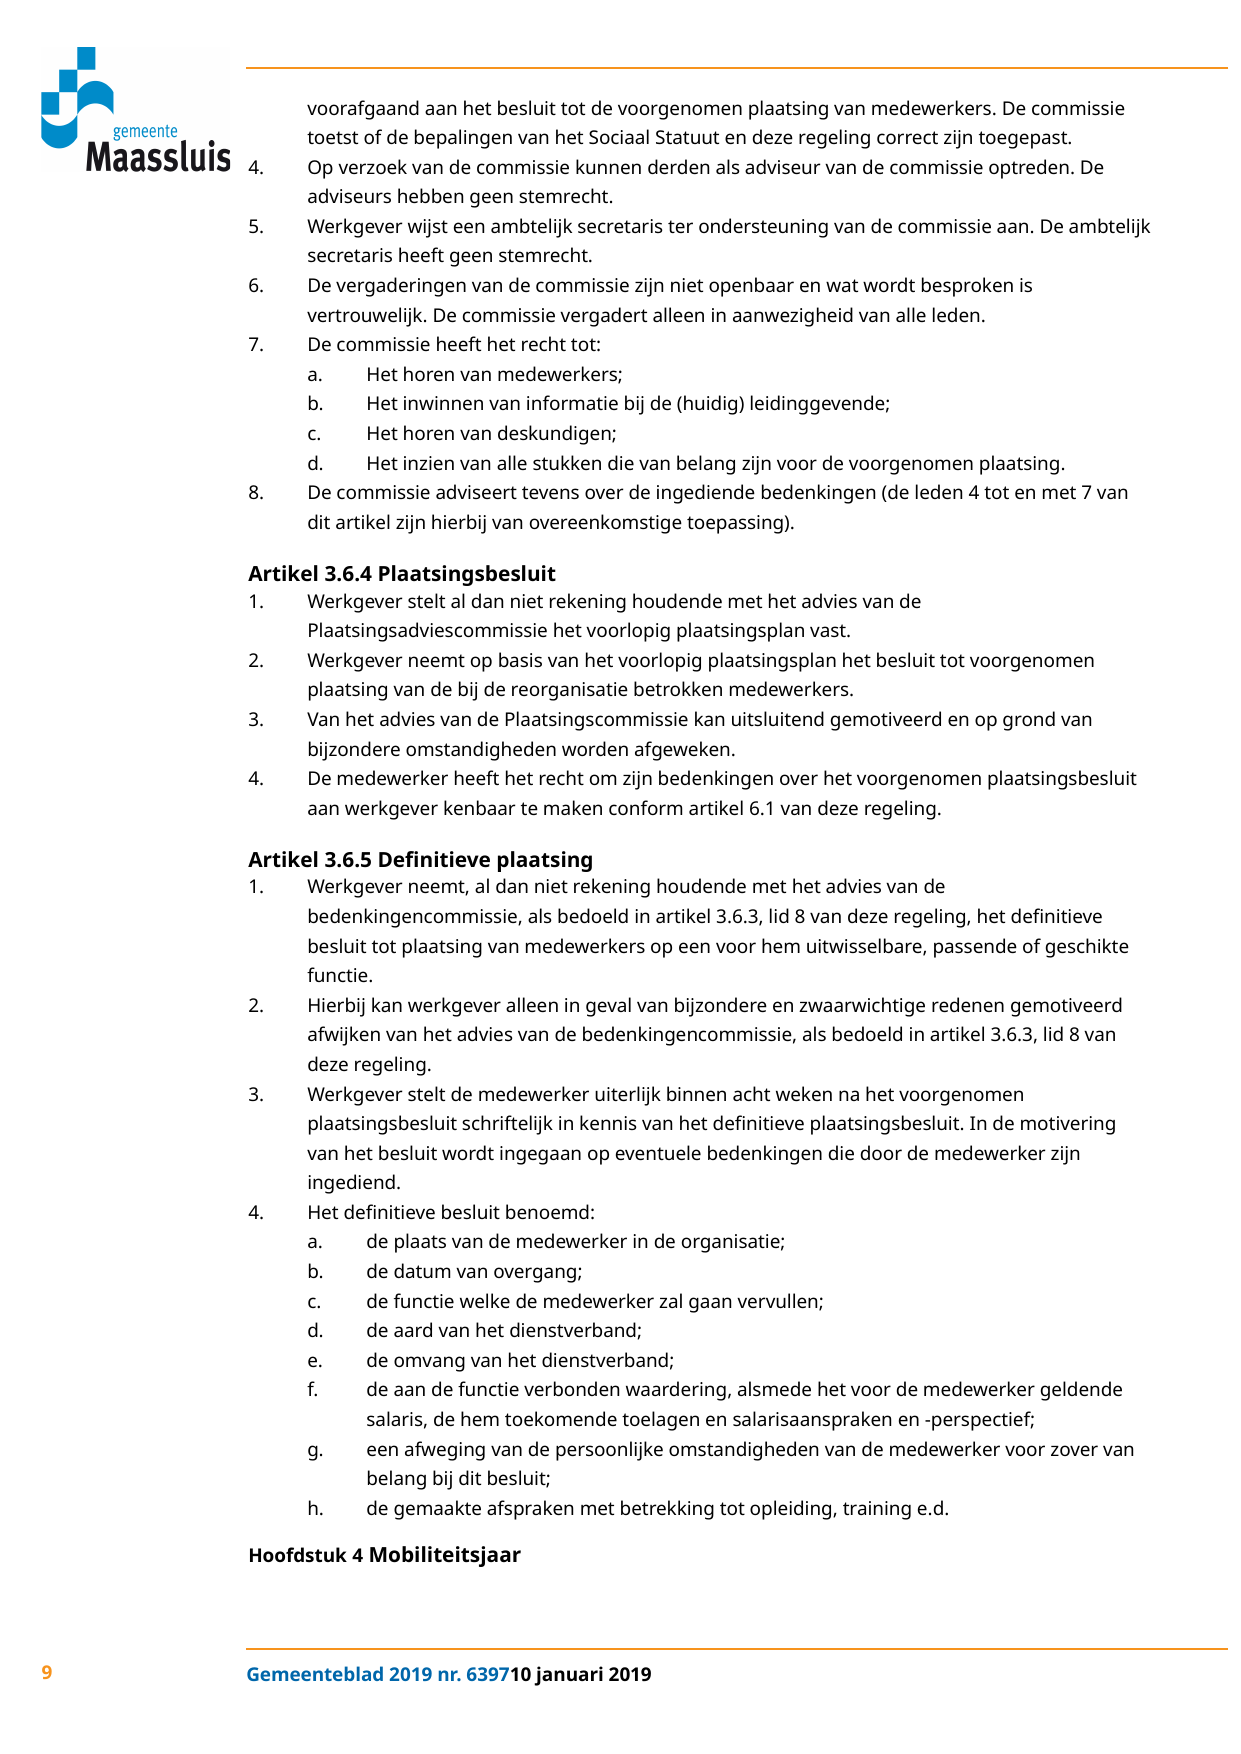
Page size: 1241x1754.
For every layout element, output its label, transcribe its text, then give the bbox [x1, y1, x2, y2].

list De medewerker heeft het recht om zijn bedenkingen over het voorgenomen plaatsingsbesluit aan werkgever kenbaar te maken conform artikel 6.1 van deze regeling. [248, 765, 1152, 821]
list Het definitieve besluit benoemd: [248, 1199, 1152, 1225]
list voorafgaand aan het besluit tot de voorgenomen plaatsing van medewerkers. De commissie toetst of de bepalingen van het Sociaal Statuut en deze regeling correct zijn toegepast. [248, 95, 1152, 150]
list de datum van overgang; [307, 1258, 1152, 1284]
list Werkgever stelt al dan niet rekening houdende met het advies van de Plaatsingsadviescommissie het voorlopig plaatsingsplan vast. [248, 588, 1152, 643]
list De vergaderingen van de commissie zijn niet openbaar en wat wordt besproken is vertrouwelijk. De commissie vergadert alleen in aanwezigheid van alle leden. [248, 272, 1152, 328]
list Hierbij kan werkgever alleen in geval van bijzondere en zwaarwichtige redenen gemotiveerd afwijken van het advies van de bedenkingencommissie, als bedoeld in artikel 3.6.3, lid 8 van deze regeling. [248, 992, 1152, 1077]
list de functie welke de medewerker zal gaan vervullen; [307, 1288, 1152, 1314]
list Het horen van medewerkers; [307, 361, 1152, 387]
text Artikel 3.6.4 Plaatsingsbesluit [248, 559, 1152, 588]
text Artikel 3.6.5 Definitieve plaatsing [248, 845, 1152, 874]
list Het inzien van alle stukken die van belang zijn voor de voorgenomen plaatsing. [307, 450, 1152, 476]
list de plaats van de medewerker in de organisatie; [307, 1229, 1152, 1254]
list Werkgever wijst een ambtelijk secretaris ter ondersteuning van de commissie aan. De ambtelijk secretaris heeft geen stemrecht. [248, 213, 1152, 268]
picture [41, 47, 231, 172]
list Op verzoek van de commissie kunnen derden als adviseur van de commissie optreden. De adviseurs hebben geen stemrecht. [248, 154, 1152, 209]
list Het horen van deskundigen; [307, 420, 1152, 446]
list Het inwinnen van informatie bij de (huidig) leidinggevende; [307, 391, 1152, 416]
list de omvang van het dienstverband; [307, 1347, 1152, 1373]
list de gemaakte afspraken met betrekking tot opleiding, training e.d. [307, 1495, 1152, 1521]
list Van het advies van de Plaatsingscommissie kan uitsluitend gemotiveerd en op grond van bijzondere omstandigheden worden afgeweken. [248, 706, 1152, 761]
list Werkgever stelt de medewerker uiterlijk binnen acht weken na het voorgenomen plaatsingsbesluit schriftelijk in kennis van het definitieve plaatsingsbesluit. In de motivering van het besluit wordt ingegaan op eventuele bedenkingen die door de medewerker zijn ingediend. [248, 1081, 1152, 1195]
list Werkgever neemt, al dan niet rekening houdende met het advies van de bedenkingencommissie, als bedoeld in artikel 3.6.3, lid 8 van deze regeling, het definitieve besluit tot plaatsing van medewerkers op een voor hem uitwisselbare, passende of geschikte functie. [248, 874, 1152, 988]
list De commissie adviseert tevens over de ingediende bedenkingen (de leden 4 tot en met 7 van dit artikel zijn hierbij van overeenkomstige toepassing). [248, 479, 1152, 535]
list de aard van het dienstverband; [307, 1317, 1152, 1343]
list De commissie heeft het recht tot: [248, 331, 1152, 357]
list een afweging van de persoonlijke omstandigheden van de medewerker voor zover van belang bij dit besluit; [307, 1436, 1152, 1491]
list de aan de functie verbonden waardering, alsmede het voor de medewerker geldende salaris, de hem toekomende toelagen en salarisaanspraken en -perspectief; [307, 1377, 1152, 1432]
picture [41, 47, 77, 92]
text Hoofdstuk 4 Mobiliteitsjaar [248, 1541, 1152, 1569]
list Werkgever neemt op basis van het voorlopig plaatsingsplan het besluit tot voorgenomen plaatsing van de bij de reorganisatie betrokken medewerkers. [248, 647, 1152, 702]
